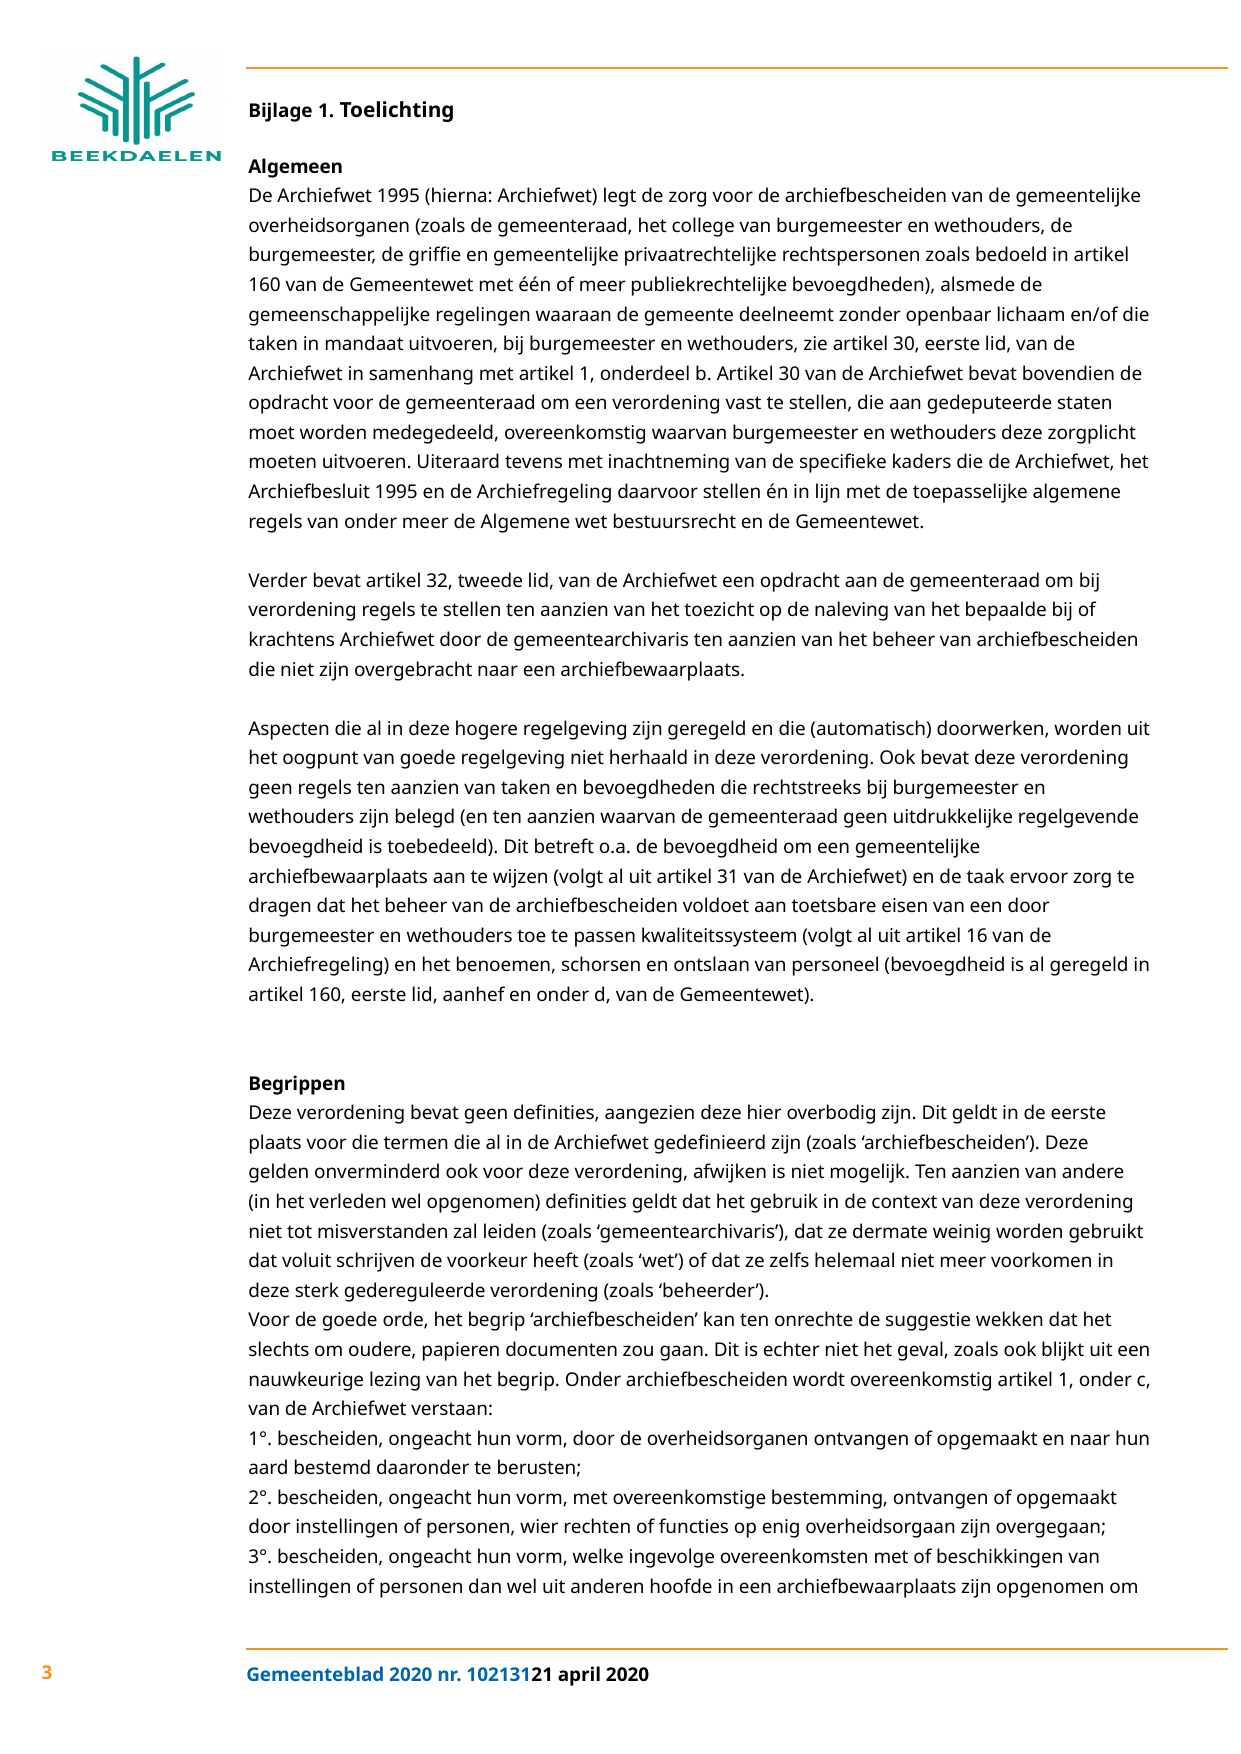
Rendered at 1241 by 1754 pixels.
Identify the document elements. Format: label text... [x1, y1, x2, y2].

text De Archiefwet 1995 (hierna: Archiefwet) legt de zorg voor de archiefbescheiden van de gemeentelijke overheidsorganen (zoals de gemeenteraad, het college van burgemeester en wethouders, de burgemeester, de griffie en gemeentelijke privaatrechtelijke rechtspersonen zoals bedoeld in artikel 160 van de Gemeentewet met één of meer publiekrechtelijke bevoegdheden), alsmede de gemeenschappelijke regelingen waaraan de gemeente deelneemt zonder openbaar lichaam en/of die taken in mandaat uitvoeren, bij burgemeester en wethouders, zie artikel 30, eerste lid, van de Archiefwet in samenhang met artikel 1, onderdeel b. Artikel 30 van de Archiefwet bevat bovendien de opdracht voor de gemeenteraad om een verordening vast te stellen, die aan gedeputeerde staten moet worden medegedeeld, overeenkomstig waarvan burgemeester en wethouders deze zorgplicht moeten uitvoeren. Uiteraard tevens met inachtneming van de specifieke kaders die de Archiefwet, het Archiefbesluit 1995 en de Archiefregeling daarvoor stellen én in lijn met de toepasselijke algemene regels van onder meer de Algemene wet bestuursrecht en de Gemeentewet. [248, 182, 1152, 534]
text 2°. bescheiden, ongeacht hun vorm, met overeenkomstige bestemming, ontvangen of opgemaakt door instellingen of personen, wier rechten of functies op enig overheidsorgaan zijn overgegaan; [248, 1484, 1152, 1539]
text Aspecten die al in deze hogere regelgeving zijn geregeld en die (automatisch) doorwerken, worden uit het oogpunt van goede regelgeving niet herhaald in deze verordening. Ook bevat deze verordening geen regels ten aanzien van taken en bevoegdheden die rechtstreeks bij burgemeester en wethouders zijn belegd (en ten aanzien waarvan de gemeenteraad geen uitdrukkelijke regelgevende bevoegdheid is toebedeeld). Dit betreft o.a. de bevoegdheid om een gemeentelijke archiefbewaarplaats aan te wijzen (volgt al uit artikel 31 van de Archiefwet) en de taak ervoor zorg te dragen dat het beheer van de archiefbescheiden voldoet aan toetsbare eisen van een door burgemeester en wethouders toe te passen kwaliteitssysteem (volgt al uit artikel 16 van de Archiefregeling) en het benoemen, schorsen en ontslaan van personeel (bevoegdheid is al geregeld in artikel 160, eerste lid, aanhef en onder d, van de Gemeentewet). [248, 715, 1152, 1007]
text Algemeen [248, 153, 1152, 179]
text Bijlage 1. Toelichting [248, 95, 1152, 123]
text Begrippen [248, 1070, 1152, 1096]
text Verder bevat artikel 32, tweede lid, van de Archiefwet een opdracht aan de gemeenteraad om bij verordening regels te stellen ten aanzien van het toezicht op de naleving van het bepaalde bij of krachtens Archiefwet door de gemeentearchivaris ten aanzien van het beheer van archiefbescheiden die niet zijn overgebracht naar een archiefbewaarplaats. [248, 567, 1152, 682]
picture [41, 47, 231, 172]
text Voor de goede orde, het begrip ‘archiefbescheiden’ kan ten onrechte de suggestie wekken dat het slechts om oudere, papieren documenten zou gaan. Dit is echter niet het geval, zoals ook blijkt uit een nauwkeurige lezing van het begrip. Onder archiefbescheiden wordt overeenkomstig artikel 1, onder c, van de Archiefwet verstaan: [248, 1307, 1152, 1421]
text Deze verordening bevat geen definities, aangezien deze hier overbodig zijn. Dit geldt in de eerste plaats voor die termen die al in de Archiefwet gedefinieerd zijn (zoals ‘archiefbescheiden’). Deze gelden onverminderd ook voor deze verordening, afwijken is niet mogelijk. Ten aanzien van andere (in het verleden wel opgenomen) definities geldt dat het gebruik in de context van deze verordening niet tot misverstanden zal leiden (zoals ‘gemeentearchivaris’), dat ze dermate weinig worden gebruikt dat voluit schrijven de voorkeur heeft (zoals ‘wet’) of dat ze zelfs helemaal niet meer voorkomen in deze sterk gedereguleerde verordening (zoals ‘beheerder’). [248, 1099, 1152, 1303]
text 1°. bescheiden, ongeacht hun vorm, door de overheidsorganen ontvangen of opgemaakt en naar hun aard bestemd daaronder te berusten; [248, 1425, 1152, 1480]
text 3°. bescheiden, ongeacht hun vorm, welke ingevolge overeenkomsten met of beschikkingen van instellingen of personen dan wel uit anderen hoofde in een archiefbewaarplaats zijn opgenomen om [248, 1543, 1152, 1599]
